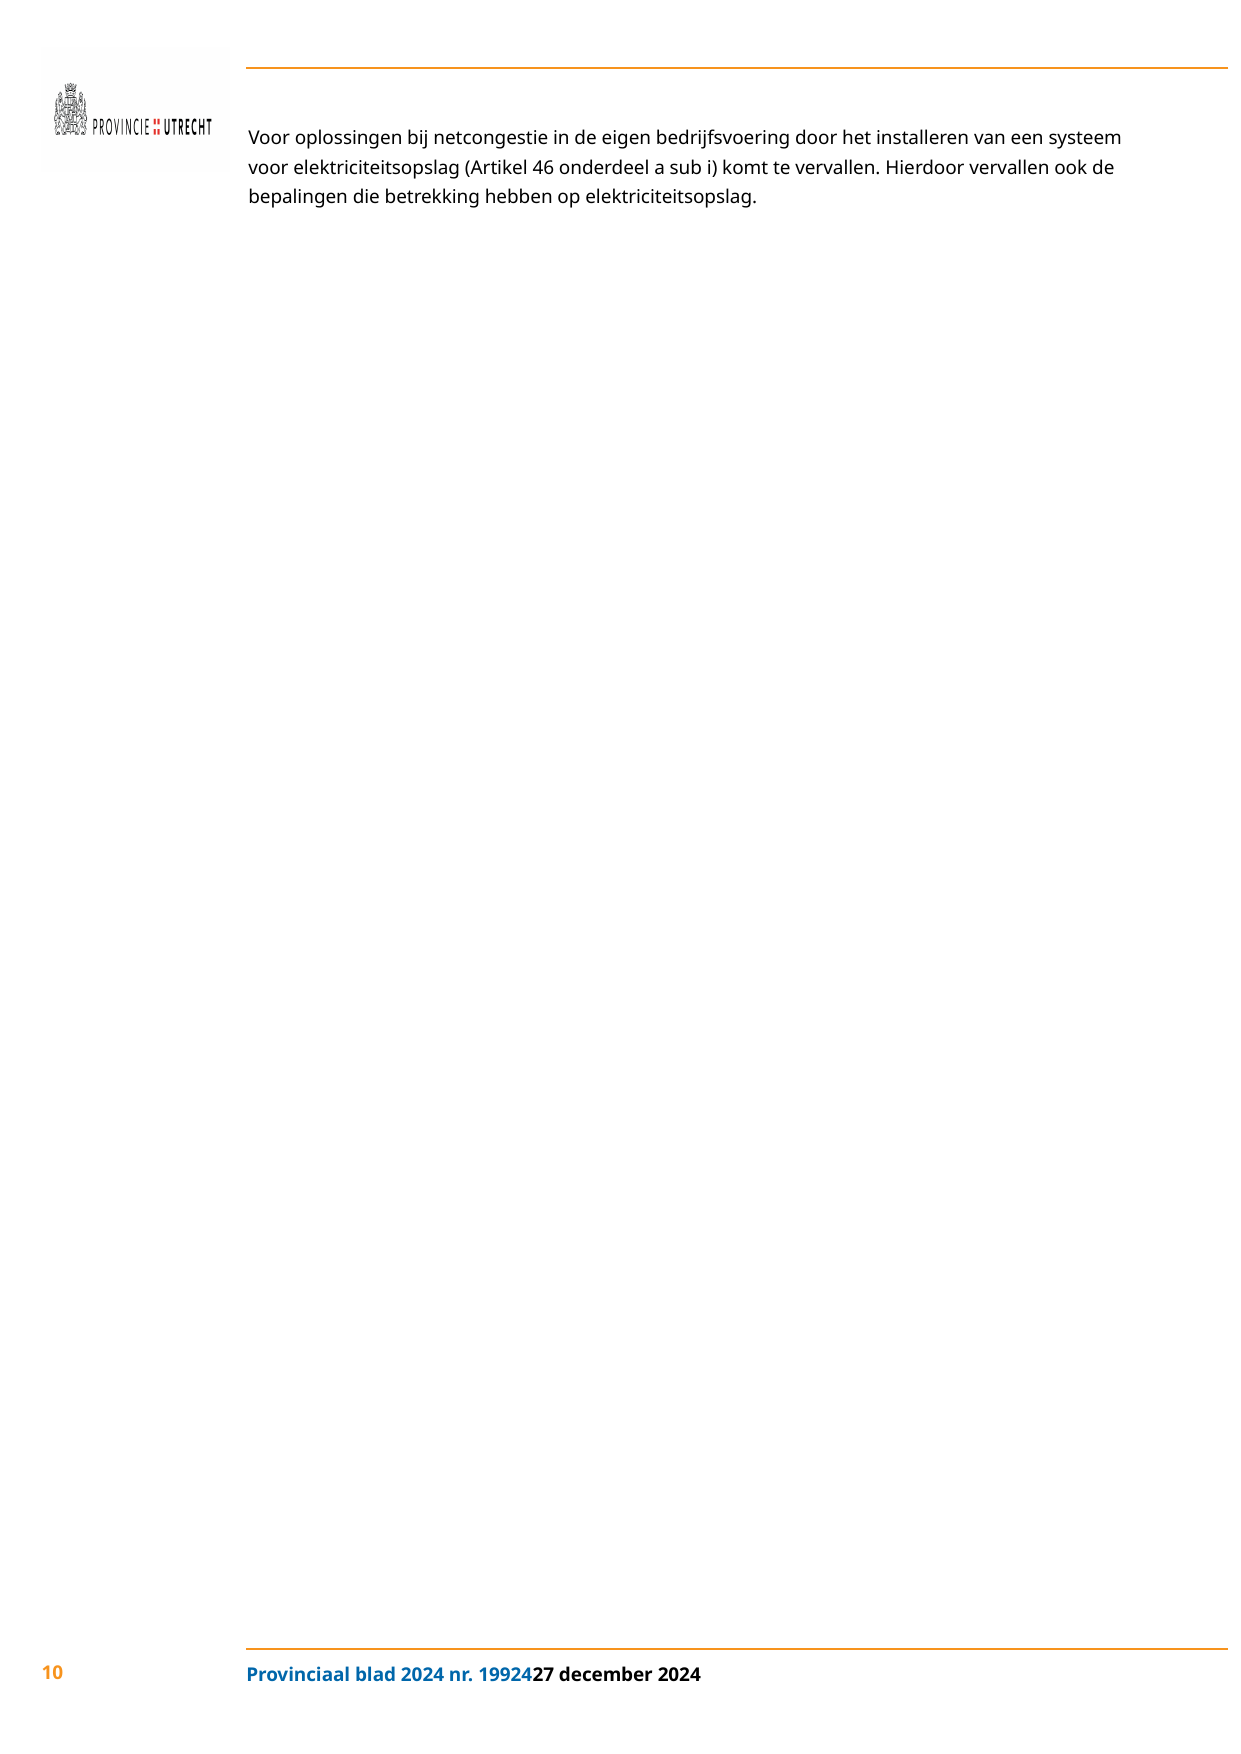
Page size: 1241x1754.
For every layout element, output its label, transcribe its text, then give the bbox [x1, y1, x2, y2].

text Voor oplossingen bij netcongestie in de eigen bedrijfsvoering door het installeren van een systeem voor elektriciteitsopslag (Artikel 46 onderdeel a sub i) komt te vervallen. Hierdoor vervallen ook de bepalingen die betrekking hebben op elektriciteitsopslag. [248, 124, 1152, 209]
picture [41, 47, 231, 172]
